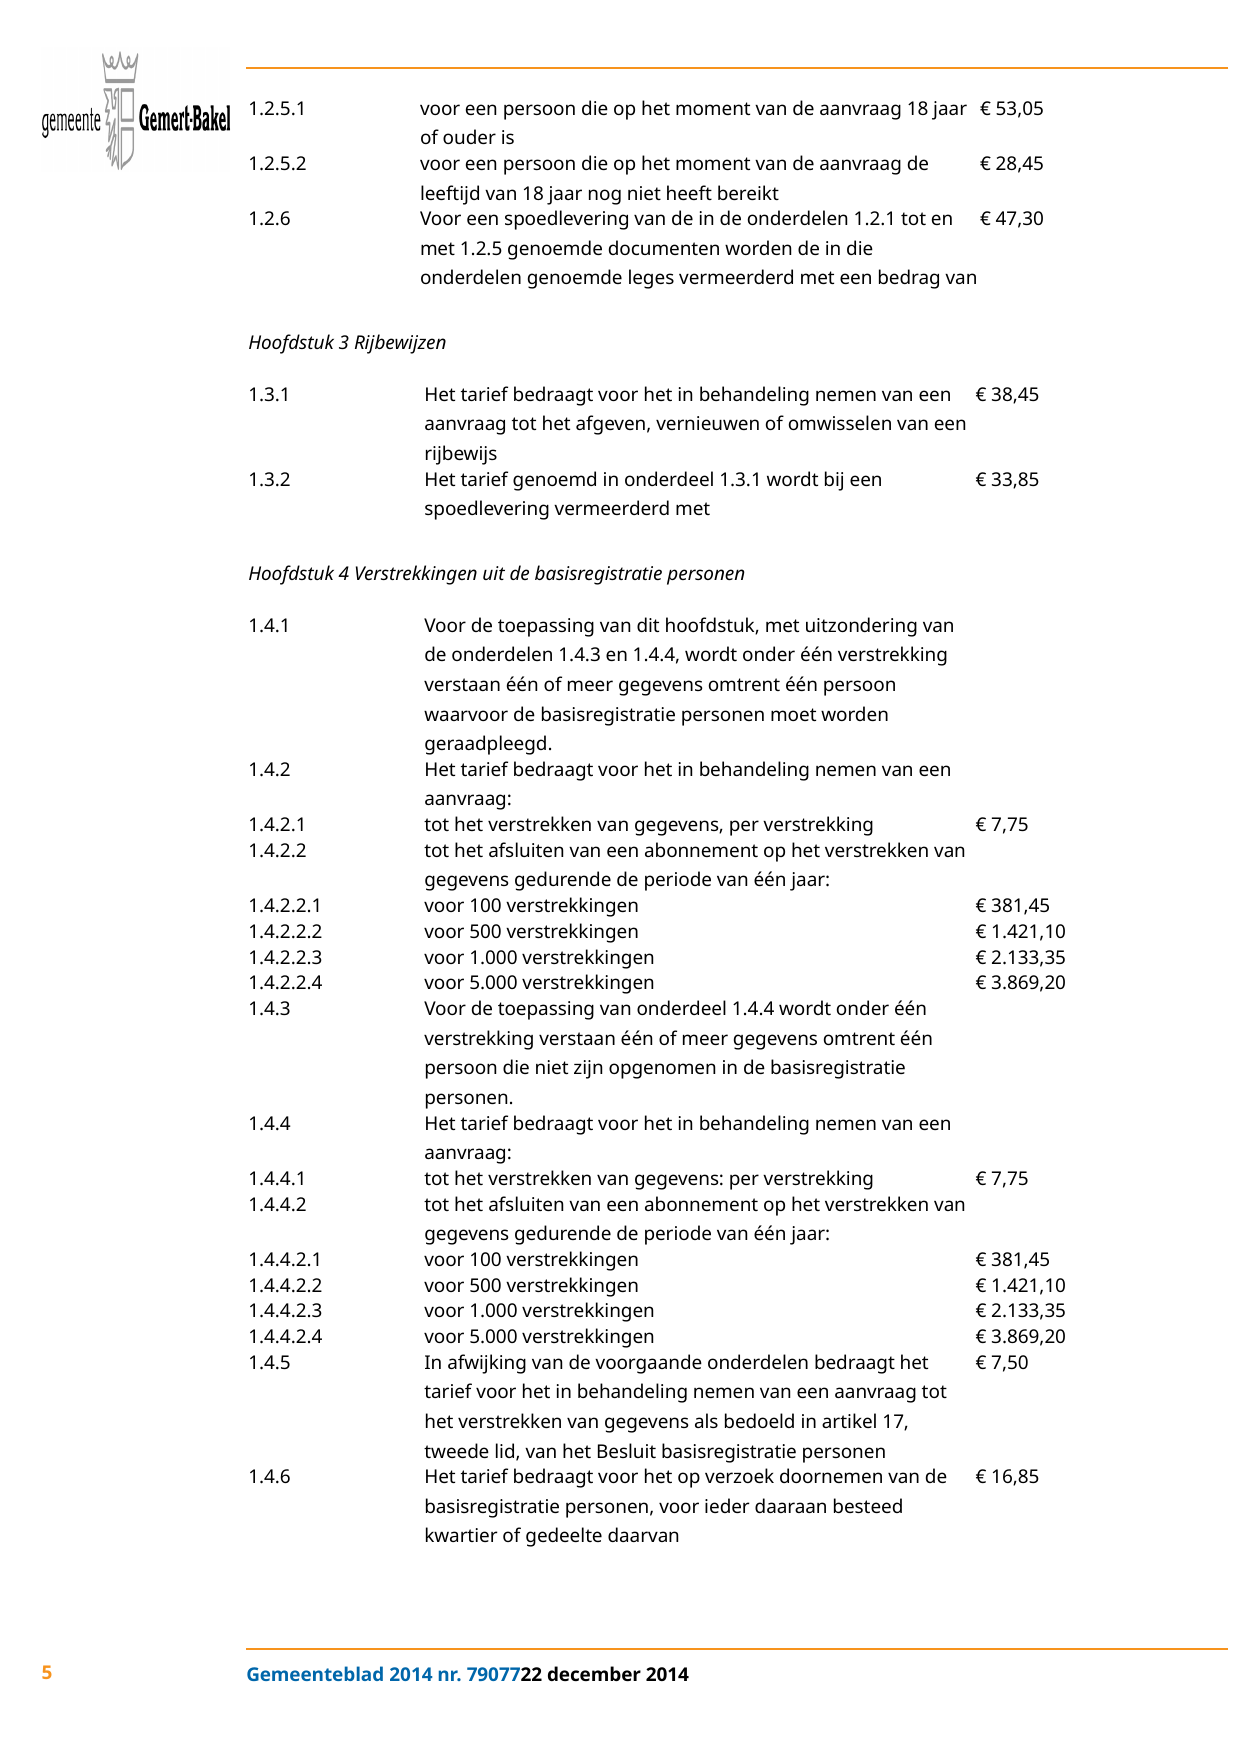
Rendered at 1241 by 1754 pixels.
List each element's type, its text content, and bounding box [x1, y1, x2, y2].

table_cell € 381,45 [975, 1246, 1152, 1272]
table_cell 1.2.5.1 [248, 95, 420, 150]
table_cell In afwijking van de voorgaande onderdelen bedraagt het tarief voor het in behandeling nemen van een aanvraag tot het verstrekken van gegevens als bedoeld in artikel 17, tweede lid, van het Besluit basisregistratie personen [424, 1349, 975, 1463]
table_cell 1.4.4.2 [248, 1191, 424, 1246]
table_cell 1.4.2.2.2 [248, 918, 424, 944]
table_cell € 381,45 [975, 893, 1152, 918]
table_cell 1.2.6 [248, 205, 420, 290]
table_cell Het tarief bedraagt voor het in behandeling nemen van een aanvraag: [424, 1110, 975, 1165]
table_cell Het tarief bedraagt voor het op verzoek doornemen van de basisregistratie personen, voor ieder daaraan besteed kwartier of gedeelte daarvan [424, 1464, 975, 1548]
table_cell 1.4.4.2.2 [248, 1272, 424, 1298]
table_cell 1.4.2.2.4 [248, 970, 424, 995]
picture [41, 47, 231, 172]
table_header 1.4.1 [248, 612, 424, 756]
table_cell 1.4.3 [248, 995, 424, 1110]
table_cell voor 5.000 verstrekkingen [424, 970, 975, 995]
table_header Het tarief bedraagt voor het in behandeling nemen van een aanvraag tot het afgeven, vernieuwen of omwisselen van een rijbewijs [424, 381, 975, 466]
table_cell voor een persoon die op het moment van de aanvraag de leeftijd van 18 jaar nog niet heeft bereikt [420, 150, 980, 205]
table_cell 1.4.4 [248, 1110, 424, 1165]
table_cell tot het verstrekken van gegevens, per verstrekking [424, 811, 975, 837]
table_cell tot het afsluiten van een abonnement op het verstrekken van gegevens gedurende de periode van één jaar: [424, 1191, 975, 1246]
table_header Voor de toepassing van dit hoofdstuk, met uitzondering van de onderdelen 1.4.3 en 1.4.4, wordt onder één verstrekking verstaan één of meer gegevens omtrent één persoon waarvoor de basisregistratie personen moet worden geraadpleegd. [424, 612, 975, 756]
table_cell € 33,85 [975, 466, 1152, 521]
table_cell voor een persoon die op het moment van de aanvraag 18 jaar of ouder is [420, 95, 980, 150]
table_cell 1.4.6 [248, 1464, 424, 1548]
table_cell voor 500 verstrekkingen [424, 1272, 975, 1298]
table_cell € 3.869,20 [975, 970, 1152, 995]
table_cell € 16,85 [975, 1464, 1152, 1548]
table_cell € 7,50 [975, 1349, 1152, 1463]
table_cell € 2.133,35 [975, 944, 1152, 969]
table_cell voor 5.000 verstrekkingen [424, 1323, 975, 1349]
table_cell € 3.869,20 [975, 1323, 1152, 1349]
table_cell [975, 837, 1152, 892]
table_cell 1.4.4.2.3 [248, 1298, 424, 1323]
table_cell voor 1.000 verstrekkingen [424, 944, 975, 969]
table_cell € 7,75 [975, 811, 1152, 837]
text Hoofdstuk 3 Rijbewijzen [248, 329, 1152, 355]
table_cell [975, 756, 1152, 811]
table_cell 1.4.4.1 [248, 1165, 424, 1191]
table_cell tot het verstrekken van gegevens: per verstrekking [424, 1165, 975, 1191]
table_cell 1.4.5 [248, 1349, 424, 1463]
table_header 1.3.1 [248, 381, 424, 466]
table_cell voor 100 verstrekkingen [424, 1246, 975, 1272]
table_cell [975, 995, 1152, 1110]
table_header [975, 612, 1152, 756]
table_cell 1.4.2 [248, 756, 424, 811]
table_cell € 7,75 [975, 1165, 1152, 1191]
table_cell [975, 1191, 1152, 1246]
table_cell 1.4.4.2.1 [248, 1246, 424, 1272]
table_cell Voor een spoedlevering van de in de onderdelen 1.2.1 tot en met 1.2.5 genoemde documenten worden de in die onderdelen genoemde leges vermeerderd met een bedrag van [420, 205, 980, 290]
table_cell Het tarief genoemd in onderdeel 1.3.1 wordt bij een spoedlevering vermeerderd met [424, 466, 975, 521]
table_cell 1.4.2.2 [248, 837, 424, 892]
table_cell voor 1.000 verstrekkingen [424, 1298, 975, 1323]
table_cell Het tarief bedraagt voor het in behandeling nemen van een aanvraag: [424, 756, 975, 811]
table_cell 1.4.2.1 [248, 811, 424, 837]
table_cell € 53,05 [980, 95, 1152, 150]
table_cell tot het afsluiten van een abonnement op het verstrekken van gegevens gedurende de periode van één jaar: [424, 837, 975, 892]
table_cell € 1.421,10 [975, 918, 1152, 944]
table_cell 1.4.4.2.4 [248, 1323, 424, 1349]
table_cell € 1.421,10 [975, 1272, 1152, 1298]
text Hoofdstuk 4 Verstrekkingen uit de basisregistratie personen [248, 561, 1152, 586]
table_cell 1.3.2 [248, 466, 424, 521]
table_cell 1.2.5.2 [248, 150, 420, 205]
table_cell Voor de toepassing van onderdeel 1.4.4 wordt onder één verstrekking verstaan één of meer gegevens omtrent één persoon die niet zijn opgenomen in de basisregistratie personen. [424, 995, 975, 1110]
table_cell voor 100 verstrekkingen [424, 893, 975, 918]
table_cell 1.4.2.2.1 [248, 893, 424, 918]
table_cell [975, 1110, 1152, 1165]
table_cell € 2.133,35 [975, 1298, 1152, 1323]
table_cell 1.4.2.2.3 [248, 944, 424, 969]
table_cell € 28,45 [980, 150, 1152, 205]
table_cell € 47,30 [980, 205, 1152, 290]
table_cell voor 500 verstrekkingen [424, 918, 975, 944]
table_header € 38,45 [975, 381, 1152, 466]
